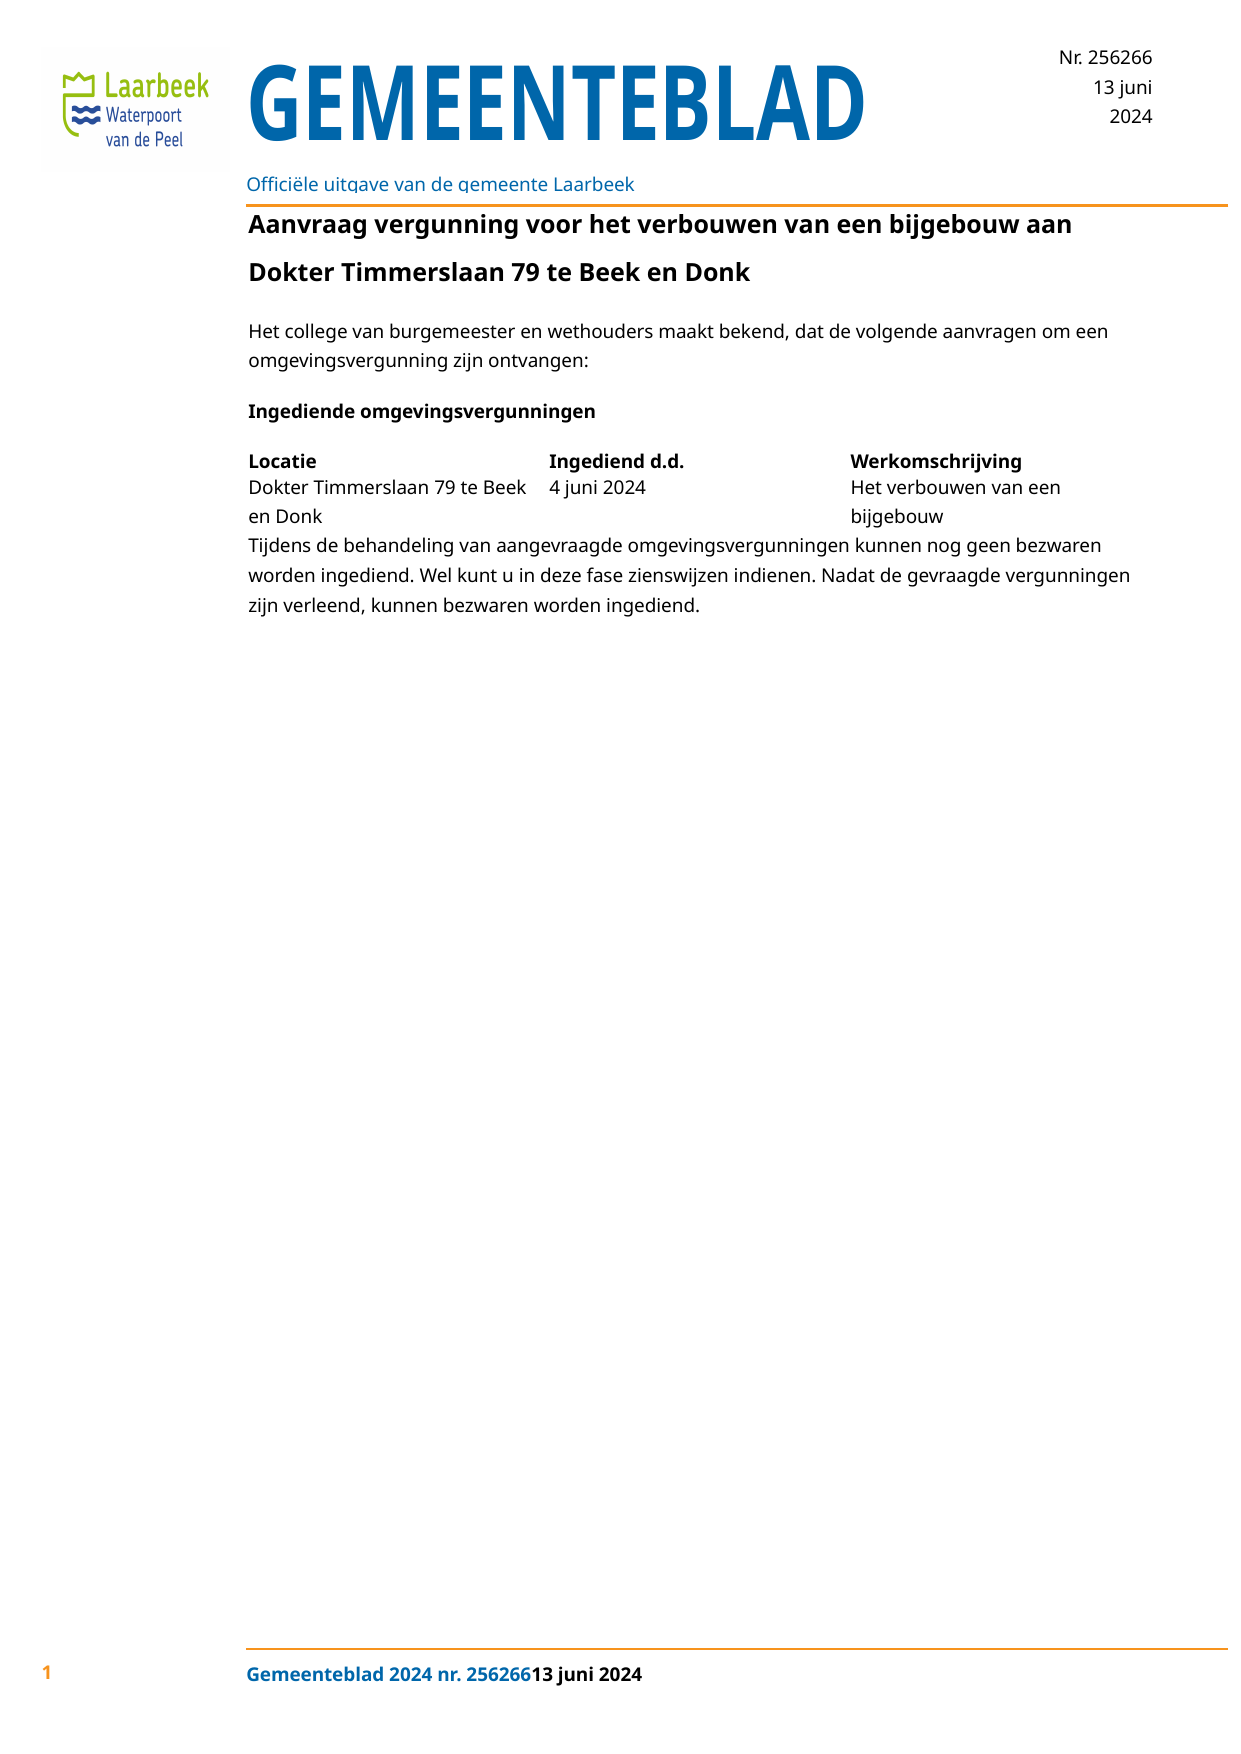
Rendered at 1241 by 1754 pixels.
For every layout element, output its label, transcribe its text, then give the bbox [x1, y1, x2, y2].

text Aanvraag vergunning voor het verbouwen van een bijgebouw aan Dokter Timmerslaan 79 te Beek en Donk [248, 207, 1152, 288]
table_cell 4 juni 2024 [549, 474, 850, 529]
table_cell Dokter Timmerslaan 79 te Beek en Donk [248, 474, 549, 529]
table_header Ingediend d.d. [549, 449, 850, 474]
text Tijdens de behandeling van aangevraagde omgevingsvergunningen kunnen nog geen bezwaren worden ingediend. Wel kunt u in deze fase zienswijzen indienen. Nadat de gevraagde vergunningen zijn verleend, kunnen bezwaren worden ingediend. [248, 533, 1152, 618]
table_header Locatie [248, 449, 549, 474]
picture [41, 47, 231, 172]
table_header Werkomschrijving [850, 449, 1152, 474]
text Ingediende omgevingsvergunningen [248, 398, 1152, 424]
table_cell Het verbouwen van een bijgebouw [850, 474, 1152, 529]
text Het college van burgemeester en wethouders maakt bekend, dat de volgende aanvragen om een omgevingsvergunning zijn ontvangen: [248, 318, 1152, 373]
